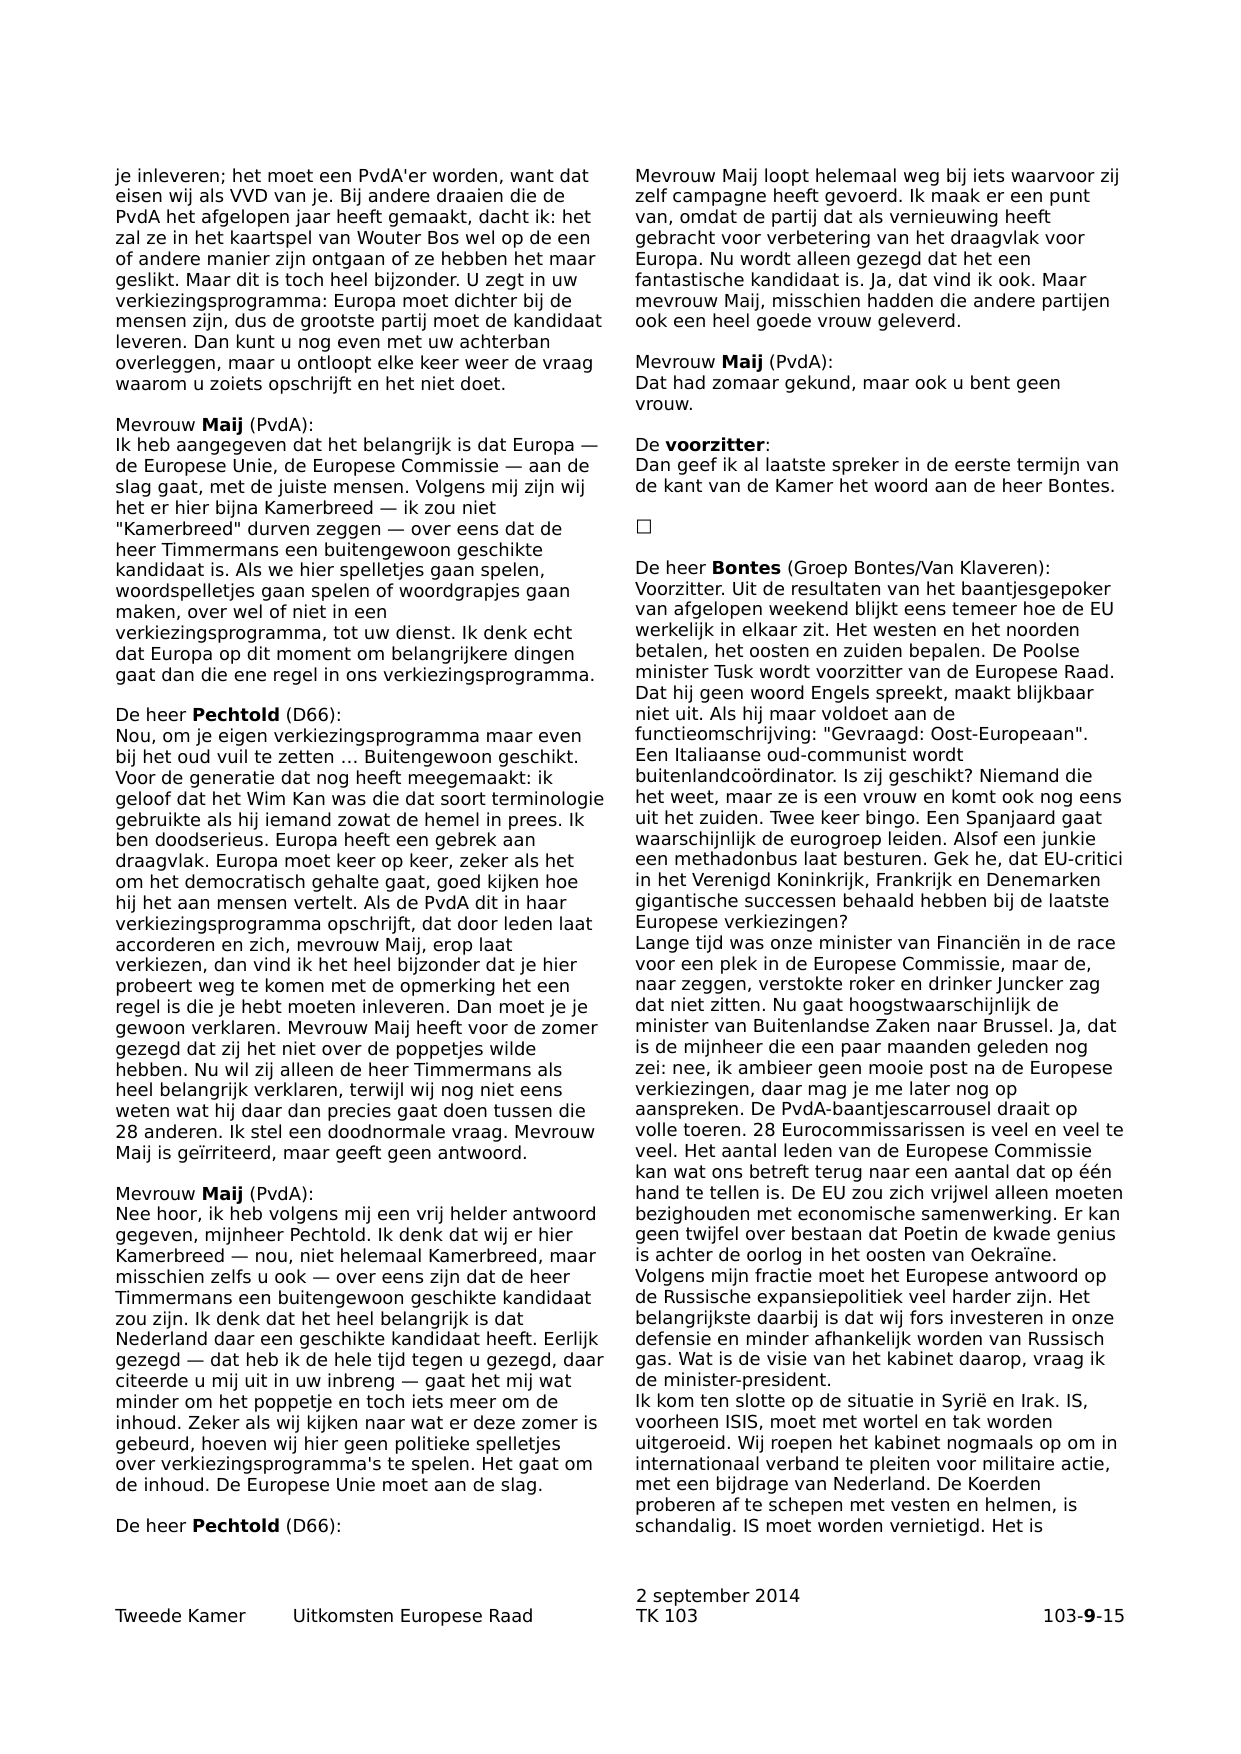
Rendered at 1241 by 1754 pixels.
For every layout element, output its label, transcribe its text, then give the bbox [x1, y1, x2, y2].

text Dat had zomaar gekund, maar ook u bent geen vrouw. [635, 373, 1125, 414]
text Ik heb aangegeven dat het belangrijk is dat Europa — de Europese Unie, de Europese Commissie — aan de slag gaat, met de juiste mensen. Volgens mij zijn wij het er hier bijna Kamerbreed — ik zou niet "Kamerbreed" durven zeggen — over eens dat de heer Timmermans een buitengewoon geschikte kandidaat is. Als we hier spelletjes gaan spelen, woordspelletjes gaan spelen of woordgrapjes gaan maken, over wel of niet in een verkiezingsprogramma, tot uw dienst. Ik denk echt dat Europa op dit moment om belangrijkere dingen gaat dan die ene regel in ons verkiezingsprogramma. [115, 435, 605, 685]
text De heer Pechtold (D66): [115, 1516, 605, 1537]
text Nou, om je eigen verkiezingsprogramma maar even bij het oud vuil te zetten … Buitengewoon geschikt. Voor de generatie dat nog heeft meegemaakt: ik geloof dat het Wim Kan was die dat soort terminologie gebruikte als hij iemand zowat de hemel in prees. Ik ben doodserieus. Europa heeft een gebrek aan draagvlak. Europa moet keer op keer, zeker als het om het democratisch gehalte gaat, goed kijken hoe hij het aan mensen vertelt. Als de PvdA dit in haar verkiezingsprogramma opschrijft, dat door leden laat accorderen en zich, mevrouw Maij, erop laat verkiezen, dan vind ik het heel bijzonder dat je hier probeert weg te komen met de opmerking het een regel is die je hebt moeten inleveren. Dan moet je je gewoon verklaren. Mevrouw Maij heeft voor de zomer gezegd dat zij het niet over de poppetjes wilde hebben. Nu wil zij alleen de heer Timmermans als heel belangrijk verklaren, terwijl wij nog niet eens weten wat hij daar dan precies gaat doen tussen die 28 anderen. Ik stel een doodnormale vraag. Mevrouw Maij is geïrriteerd, maar geeft geen antwoord. [115, 726, 605, 1163]
text Dan geef ik al laatste spreker in de eerste termijn van de kant van de Kamer het woord aan de heer Bontes. [635, 455, 1125, 497]
text Mevrouw Maij (PvdA): [635, 352, 1125, 373]
text ⬜ [635, 517, 1125, 537]
text De heer Bontes (Groep Bontes/Van Klaveren): [635, 557, 1125, 578]
text je inleveren; het moet een PvdA'er worden, want dat eisen wij als VVD van je. Bij andere draaien die de PvdA het afgelopen jaar heeft gemaakt, dacht ik: het zal ze in het kaartspel van Wouter Bos wel op de een of andere manier zijn ontgaan of ze hebben het maar geslikt. Maar dit is toch heel bijzonder. U zegt in uw verkiezingsprogramma: Europa moet dichter bij de mensen zijn, dus de grootste partij moet de kandidaat leveren. Dan kunt u nog even met uw achterban overleggen, maar u ontloopt elke keer weer de vraag waarom u zoiets opschrijft en het niet doet. [115, 165, 605, 394]
text Mevrouw Maij (PvdA): [115, 414, 605, 435]
text Ik kom ten slotte op de situatie in Syrië en Irak. IS, voorheen ISIS, moet met wortel en tak worden uitgeroeid. Wij roepen het kabinet nogmaals op om in internationaal verband te pleiten voor militaire actie, met een bijdrage van Nederland. De Koerden proberen af te schepen met vesten en helmen, is schandalig. IS moet worden vernietigd. Het is [635, 1391, 1125, 1537]
text De heer Pechtold (D66): [115, 705, 605, 726]
text Voorzitter. Uit de resultaten van het baantjesgepoker van afgelopen weekend blijkt eens temeer hoe de EU werkelijk in elkaar zit. Het westen en het noorden betalen, het oosten en zuiden bepalen. De Poolse minister Tusk wordt voorzitter van de Europese Raad. Dat hij geen woord Engels spreekt, maakt blijkbaar niet uit. Als hij maar voldoet aan de functieomschrijving: "Gevraagd: Oost-Europeaan". Een Italiaanse oud-communist wordt buitenlandcoördinator. Is zij geschikt? Niemand die het weet, maar ze is een vrouw en komt ook nog eens uit het zuiden. Twee keer bingo. Een Spanjaard gaat waarschijnlijk de eurogroep leiden. Alsof een junkie een methadonbus laat besturen. Gek he, dat EU-critici in het Verenigd Koninkrijk, Frankrijk en Denemarken gigantische successen behaald hebben bij de laatste Europese verkiezingen? [635, 578, 1125, 932]
text Lange tijd was onze minister van Financiën in de race voor een plek in de Europese Commissie, maar de, naar zeggen, verstokte roker en drinker Juncker zag dat niet zitten. Nu gaat hoogstwaarschijnlijk de minister van Buitenlandse Zaken naar Brussel. Ja, dat is de mijnheer die een paar maanden geleden nog zei: nee, ik ambieer geen mooie post na de Europese verkiezingen, daar mag je me later nog op aanspreken. De PvdA-baantjescarrousel draait op volle toeren. 28 Eurocommissarissen is veel en veel te veel. Het aantal leden van de Europese Commissie kan wat ons betreft terug naar een aantal dat op één hand te tellen is. De EU zou zich vrijwel alleen moeten bezighouden met economische samenwerking. Er kan geen twijfel over bestaan dat Poetin de kwade genius is achter de oorlog in het oosten van Oekraïne. Volgens mijn fractie moet het Europese antwoord op de Russische expansiepolitiek veel harder zijn. Het belangrijkste daarbij is dat wij fors investeren in onze defensie en minder afhankelijk worden van Russisch gas. Wat is de visie van het kabinet daarop, vraag ik de minister-president. [635, 932, 1125, 1391]
text Mevrouw Maij loopt helemaal weg bij iets waarvoor zij zelf campagne heeft gevoerd. Ik maak er een punt van, omdat de partij dat als vernieuwing heeft gebracht voor verbetering van het draagvlak voor Europa. Nu wordt alleen gezegd dat het een fantastische kandidaat is. Ja, dat vind ik ook. Maar mevrouw Maij, misschien hadden die andere partijen ook een heel goede vrouw geleverd. [635, 165, 1125, 332]
text Nee hoor, ik heb volgens mij een vrij helder antwoord gegeven, mijnheer Pechtold. Ik denk dat wij er hier Kamerbreed — nou, niet helemaal Kamerbreed, maar misschien zelfs u ook — over eens zijn dat de heer Timmermans een buitengewoon geschikte kandidaat zou zijn. Ik denk dat het heel belangrijk is dat Nederland daar een geschikte kandidaat heeft. Eerlijk gezegd — dat heb ik de hele tijd tegen u gezegd, daar citeerde u mij uit in uw inbreng — gaat het mij wat minder om het poppetje en toch iets meer om de inhoud. Zeker als wij kijken naar wat er deze zomer is gebeurd, hoeven wij hier geen politieke spelletjes over verkiezingsprogramma's te spelen. Het gaat om de inhoud. De Europese Unie moet aan de slag. [115, 1204, 605, 1496]
text De voorzitter: [635, 434, 1125, 455]
text Mevrouw Maij (PvdA): [115, 1183, 605, 1204]
